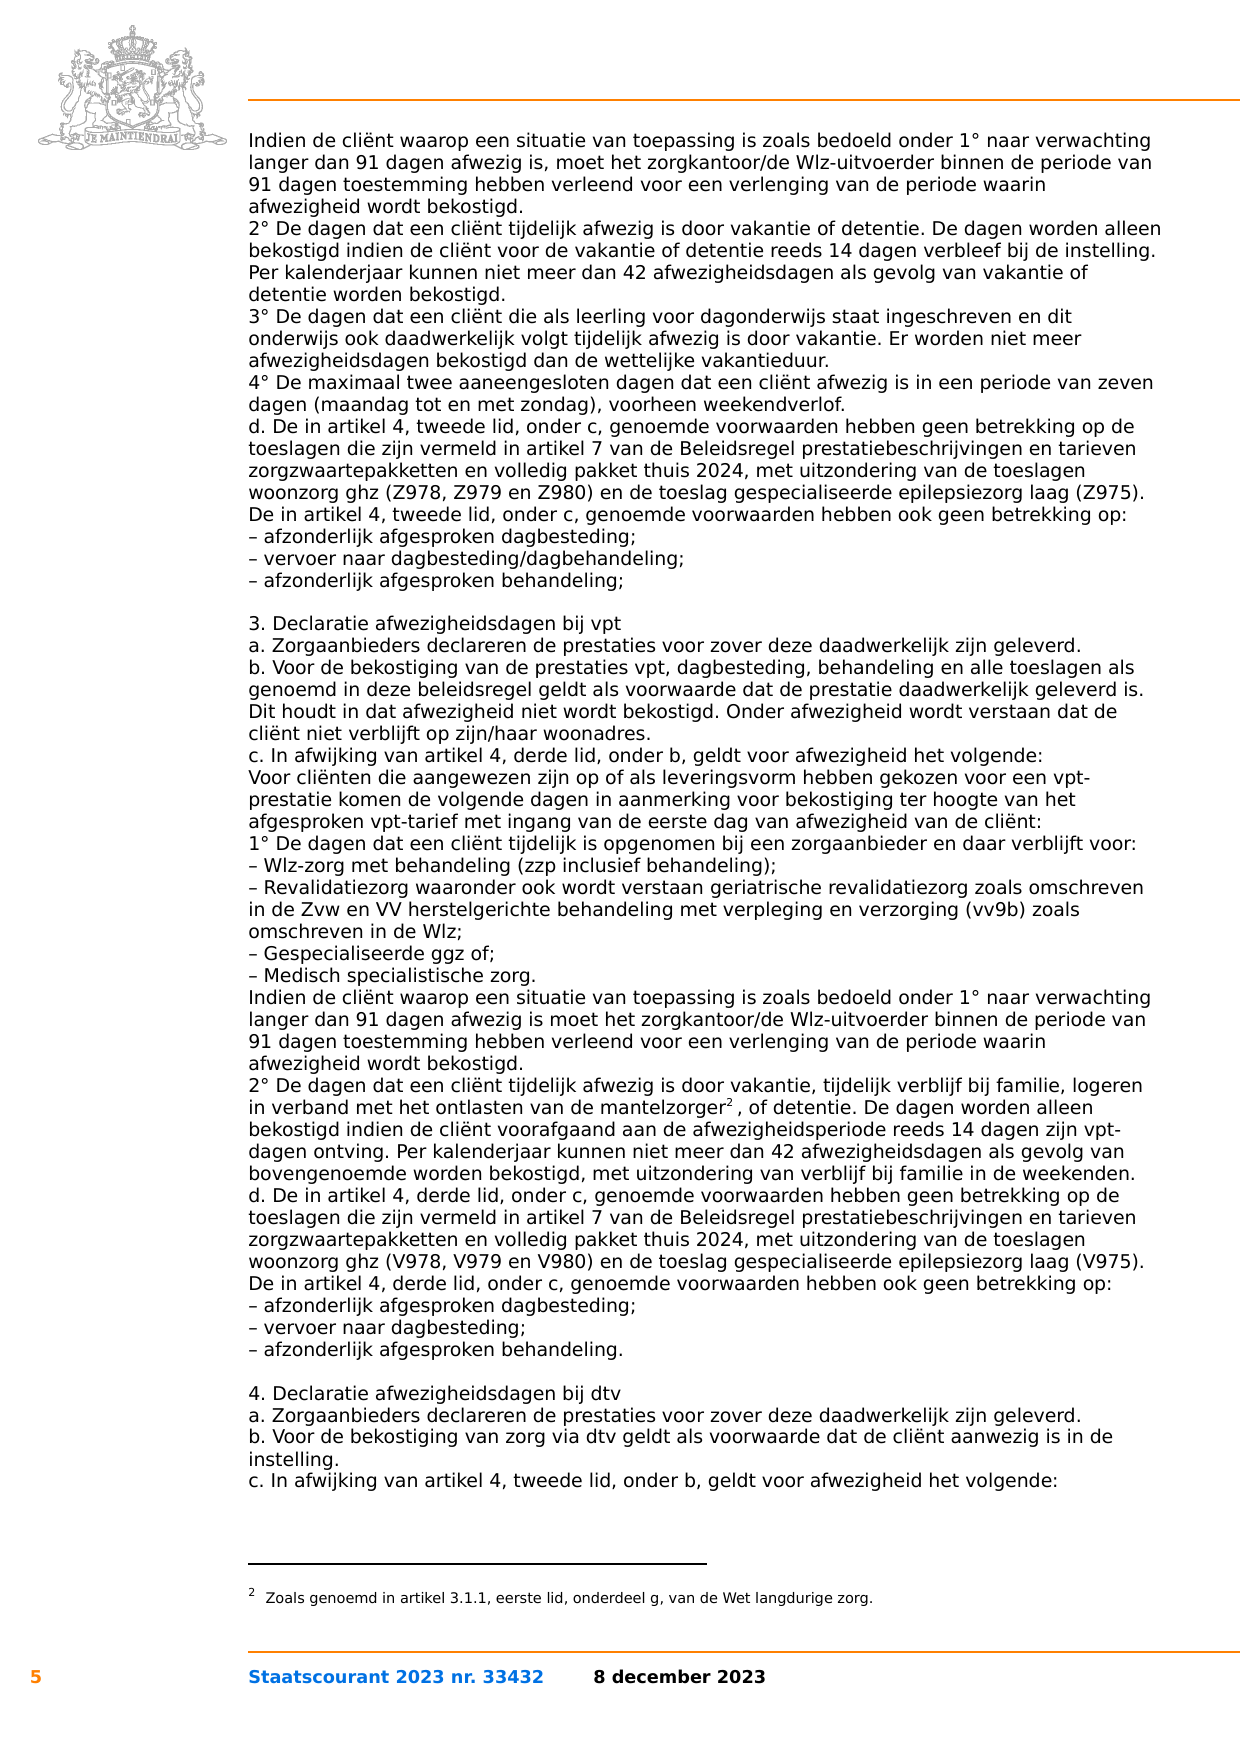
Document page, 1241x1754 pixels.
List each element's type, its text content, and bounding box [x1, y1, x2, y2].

text 2° De dagen dat een cliënt tijdelijk afwezig is door vakantie of detentie. De dagen worden alleen bekostigd indien de cliënt voor de vakantie of detentie reeds 14 dagen verbleef bij de instelling. Per kalenderjaar kunnen niet meer dan 42 afwezigheidsdagen als gevolg van vakantie of detentie worden bekostigd. [248, 218, 1163, 306]
text Voor cliënten die aangewezen zijn op of als leveringsvorm hebben gekozen voor een vpt-prestatie komen de volgende dagen in aanmerking voor bekostiging ter hoogte van het afgesproken vpt-tarief met ingang van de eerste dag van afwezigheid van de cliënt: [248, 767, 1163, 833]
picture [38, 25, 227, 150]
text b. Voor de bekostiging van de prestaties vpt, dagbesteding, behandeling en alle toeslagen als genoemd in deze beleidsregel geldt als voorwaarde dat de prestatie daadwerkelijk geleverd is. [248, 657, 1163, 701]
text – Wlz-zorg met behandeling (zzp inclusief behandeling); [248, 855, 1163, 877]
text 3° De dagen dat een cliënt die als leerling voor dagonderwijs staat ingeschreven en dit onderwijs ook daadwerkelijk volgt tijdelijk afwezig is door vakantie. Er worden niet meer afwezigheidsdagen bekostigd dan de wettelijke vakantieduur. [248, 306, 1163, 372]
text – Revalidatiezorg waaronder ook wordt verstaan geriatrische revalidatiezorg zoals omschreven in de Zvw en VV herstelgerichte behandeling met verpleging en verzorging (vv9b) zoals omschreven in de Wlz; [248, 877, 1163, 943]
text 3. Declaratie afwezigheidsdagen bij vpt [248, 613, 1163, 635]
text – afzonderlijk afgesproken behandeling; [248, 569, 1163, 591]
text b. Voor de bekostiging van zorg via dtv geldt als voorwaarde dat de cliënt aanwezig is in de instelling. [248, 1426, 1163, 1470]
text Indien de cliënt waarop een situatie van toepassing is zoals bedoeld onder 1° naar verwachting langer dan 91 dagen afwezig is moet het zorgkantoor/de Wlz-uitvoerder binnen de periode van 91 dagen toestemming hebben verleend voor een verlenging van de periode waarin afwezigheid wordt bekostigd. [248, 987, 1163, 1075]
text 1° De dagen dat een cliënt tijdelijk is opgenomen bij een zorgaanbieder en daar verblijft voor: [248, 833, 1163, 855]
text Zoals genoemd in artikel 3.1.1, eerste lid, onderdeel g, van de Wet langdurige zorg. [248, 1586, 1163, 1608]
text 2° De dagen dat een cliënt tijdelijk afwezig is door vakantie, tijdelijk verblijf bij familie, logeren in verband met het ontlasten van de mantelzorger, of detentie. De dagen worden alleen bekostigd indien de cliënt voorafgaand aan de afwezigheidsperiode reeds 14 dagen zijn vpt-dagen ontving. Per kalenderjaar kunnen niet meer dan 42 afwezigheidsdagen als gevolg van bovengenoemde worden bekostigd, met uitzondering van verblijf bij familie in de weekenden. [248, 1075, 1163, 1185]
text d. De in artikel 4, derde lid, onder c, genoemde voorwaarden hebben geen betrekking op de toeslagen die zijn vermeld in artikel 7 van de Beleidsregel prestatiebeschrijvingen en tarieven zorgzwaartepakketten en volledig pakket thuis 2024, met uitzondering van de toeslagen woonzorg ghz (V978, V979 en V980) en de toeslag gespecialiseerde epilepsiezorg laag (V975). [248, 1185, 1163, 1273]
text – afzonderlijk afgesproken behandeling. [248, 1339, 1163, 1361]
text Dit houdt in dat afwezigheid niet wordt bekostigd. Onder afwezigheid wordt verstaan dat de cliënt niet verblijft op zijn/haar woonadres. [248, 701, 1163, 745]
text a. Zorgaanbieders declareren de prestaties voor zover deze daadwerkelijk zijn geleverd. [248, 635, 1163, 657]
text a. Zorgaanbieders declareren de prestaties voor zover deze daadwerkelijk zijn geleverd. [248, 1404, 1163, 1426]
text c. In afwijking van artikel 4, derde lid, onder b, geldt voor afwezigheid het volgende: [248, 745, 1163, 767]
text – Medisch specialistische zorg. [248, 965, 1163, 987]
text – afzonderlijk afgesproken dagbesteding; [248, 1295, 1163, 1317]
text De in artikel 4, tweede lid, onder c, genoemde voorwaarden hebben ook geen betrekking op: [248, 503, 1163, 526]
text c. In afwijking van artikel 4, tweede lid, onder b, geldt voor afwezigheid het volgende: [248, 1470, 1163, 1492]
text 4° De maximaal twee aaneengesloten dagen dat een cliënt afwezig is in een periode van zeven dagen (maandag tot en met zondag), voorheen weekendverlof. [248, 372, 1163, 416]
text – Gespecialiseerde ggz of; [248, 943, 1163, 965]
text De in artikel 4, derde lid, onder c, genoemde voorwaarden hebben ook geen betrekking op: [248, 1273, 1163, 1295]
text 4. Declaratie afwezigheidsdagen bij dtv [248, 1382, 1163, 1404]
text – afzonderlijk afgesproken dagbesteding; [248, 526, 1163, 547]
text d. De in artikel 4, tweede lid, onder c, genoemde voorwaarden hebben geen betrekking op de toeslagen die zijn vermeld in artikel 7 van de Beleidsregel prestatiebeschrijvingen en tarieven zorgzwaartepakketten en volledig pakket thuis 2024, met uitzondering van de toeslagen woonzorg ghz (Z978, Z979 en Z980) en de toeslag gespecialiseerde epilepsiezorg laag (Z975). [248, 416, 1163, 503]
text – vervoer naar dagbesteding/dagbehandeling; [248, 547, 1163, 569]
text Indien de cliënt waarop een situatie van toepassing is zoals bedoeld onder 1° naar verwachting langer dan 91 dagen afwezig is, moet het zorgkantoor/de Wlz-uitvoerder binnen de periode van 91 dagen toestemming hebben verleend voor een verlenging van de periode waarin afwezigheid wordt bekostigd. [248, 130, 1163, 218]
text – vervoer naar dagbesteding; [248, 1317, 1163, 1339]
